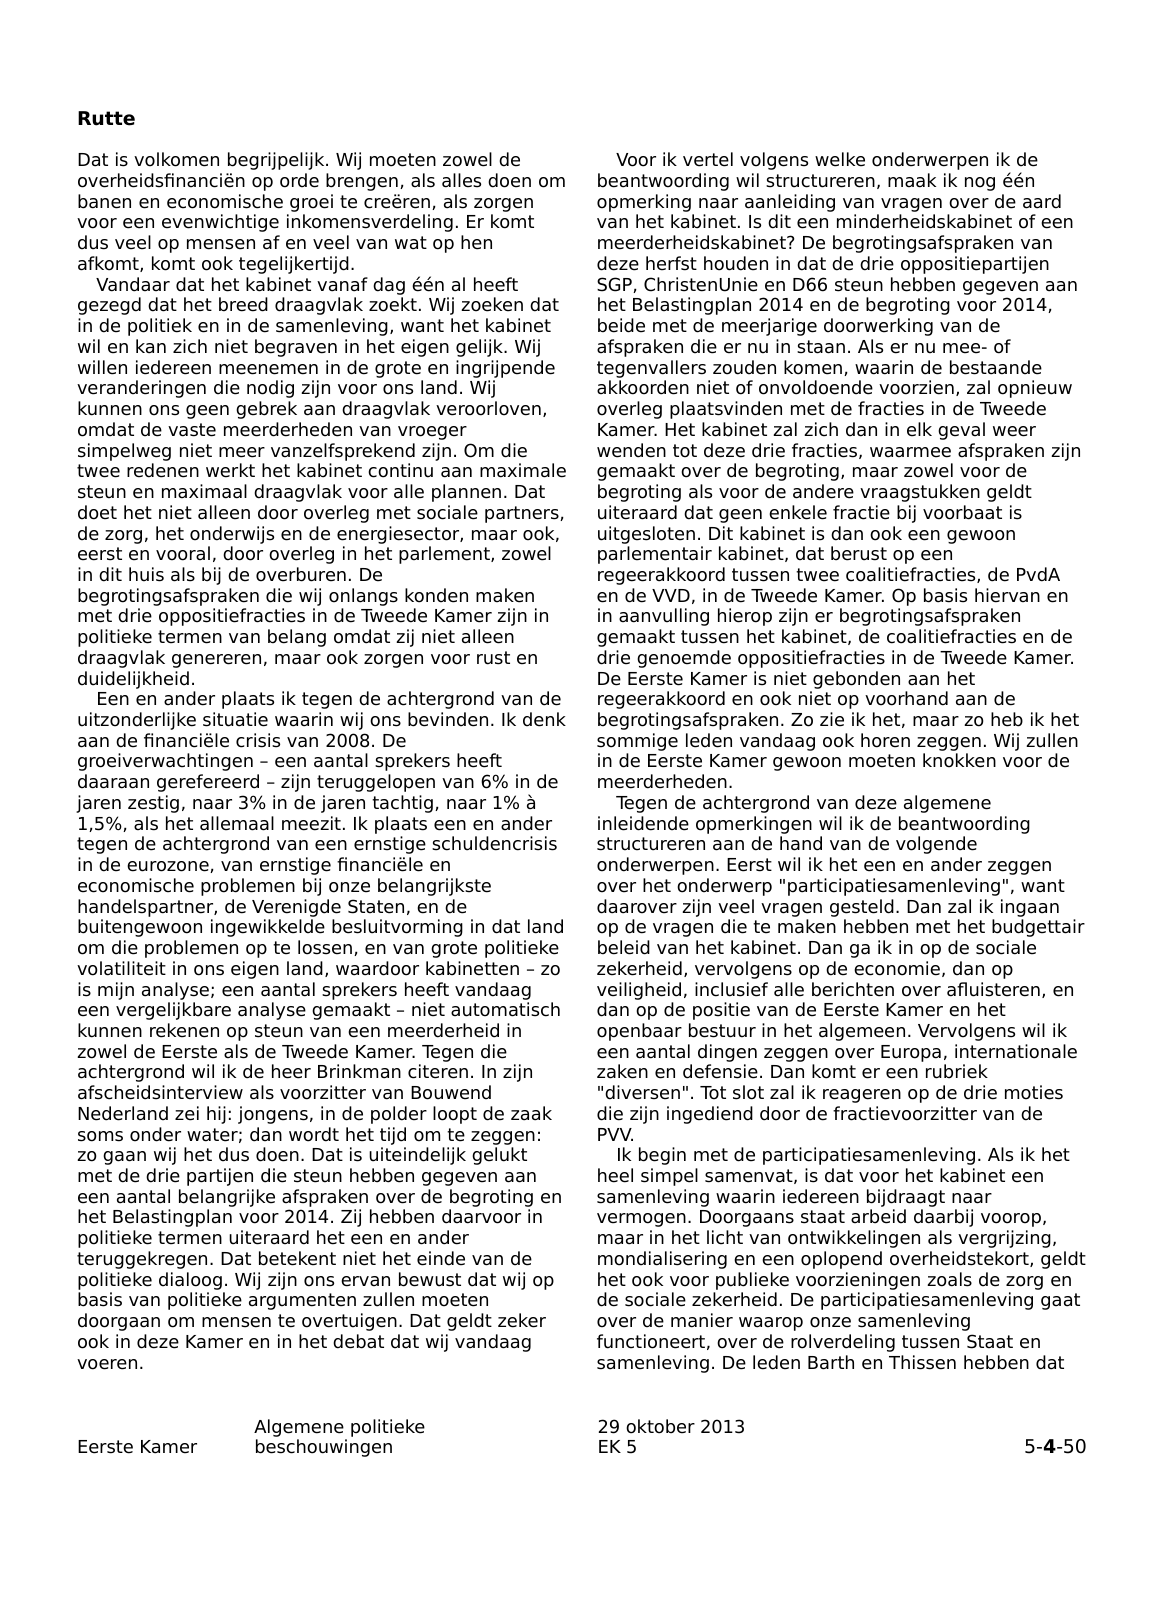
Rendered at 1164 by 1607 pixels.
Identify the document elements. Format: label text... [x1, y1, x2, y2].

text Ik begin met de participatiesamenleving. Als ik het heel simpel samenvat, is dat voor het kabinet een samenleving waarin iedereen bijdraagt naar vermogen. Doorgaans staat arbeid daarbij voorop, maar in het licht van ontwikkelingen als vergrijzing, mondialisering en een oplopend overheidstekort, geldt het ook voor publieke voorzieningen zoals de zorg en de sociale zekerheid. De participatiesamenleving gaat over de manier waarop onze samenleving functioneert, over de rolverdeling tussen Staat en samenleving. De leden Barth en Thissen hebben dat [596, 1145, 1087, 1373]
text Dat is volkomen begrijpelijk. Wij moeten zowel de overheidsfinanciën op orde brengen, als alles doen om banen en economische groei te creëren, als zorgen voor een evenwichtige inkomensverdeling. Er komt dus veel op mensen af en veel van wat op hen afkomt, komt ook tegelijkertijd. [77, 150, 567, 274]
text Tegen de achtergrond van deze algemene inleidende opmerkingen wil ik de beantwoording structureren aan de hand van de volgende onderwerpen. Eerst wil ik het een en ander zeggen over het onderwerp "participatiesamenleving", want daarover zijn veel vragen gesteld. Dan zal ik ingaan op de vragen die te maken hebben met het budgettair beleid van het kabinet. Dan ga ik in op de sociale zekerheid, vervolgens op de economie, dan op veiligheid, inclusief alle berichten over afluisteren, en dan op de positie van de Eerste Kamer en het openbaar bestuur in het algemeen. Vervolgens wil ik een aantal dingen zeggen over Europa, internationale zaken en defensie. Dan komt er een rubriek "diversen". Tot slot zal ik reageren op de drie moties die zijn ingediend door de fractievoorzitter van de PVV. [596, 793, 1087, 1145]
text Vandaar dat het kabinet vanaf dag één al heeft gezegd dat het breed draagvlak zoekt. Wij zoeken dat in de politiek en in de samenleving, want het kabinet wil en kan zich niet begraven in het eigen gelijk. Wij willen iedereen meenemen in de grote en ingrijpende veranderingen die nodig zijn voor ons land. Wij kunnen ons geen gebrek aan draagvlak veroorloven, omdat de vaste meerderheden van vroeger simpelweg niet meer vanzelfsprekend zijn. Om die twee redenen werkt het kabinet continu aan maximale steun en maximaal draagvlak voor alle plannen. Dat doet het niet alleen door overleg met sociale partners, de zorg, het onderwijs en de energiesector, maar ook, eerst en vooral, door overleg in het parlement, zowel in dit huis als bij de overburen. De begrotingsafspraken die wij onlangs konden maken met drie oppositiefracties in de Tweede Kamer zijn in politieke termen van belang omdat zij niet alleen draagvlak genereren, maar ook zorgen voor rust en duidelijkheid. [77, 274, 567, 689]
text Voor ik vertel volgens welke onderwerpen ik de beantwoording wil structureren, maak ik nog één opmerking naar aanleiding van vragen over de aard van het kabinet. Is dit een minderheidskabinet of een meerderheidskabinet? De begrotingsafspraken van deze herfst houden in dat de drie oppositiepartijen SGP, ChristenUnie en D66 steun hebben gegeven aan het Belastingplan 2014 en de begroting voor 2014, beide met de meerjarige doorwerking van de afspraken die er nu in staan. Als er nu mee- of tegenvallers zouden komen, waarin de bestaande akkoorden niet of onvoldoende voorzien, zal opnieuw overleg plaatsvinden met de fracties in de Tweede Kamer. Het kabinet zal zich dan in elk geval weer wenden tot deze drie fracties, waarmee afspraken zijn gemaakt over de begroting, maar zowel voor de begroting als voor de andere vraagstukken geldt uiteraard dat geen enkele fractie bij voorbaat is uitgesloten. Dit kabinet is dan ook een gewoon parlementair kabinet, dat berust op een regeerakkoord tussen twee coalitiefracties, de PvdA en de VVD, in de Tweede Kamer. Op basis hiervan en in aanvulling hierop zijn er begrotingsafspraken gemaakt tussen het kabinet, de coalitiefracties en de drie genoemde oppositiefracties in de Tweede Kamer. De Eerste Kamer is niet gebonden aan het regeerakkoord en ook niet op voorhand aan de begrotingsafspraken. Zo zie ik het, maar zo heb ik het sommige leden vandaag ook horen zeggen. Wij zullen in de Eerste Kamer gewoon moeten knokken voor de meerderheden. [596, 150, 1087, 793]
text Een en ander plaats ik tegen de achtergrond van de uitzonderlijke situatie waarin wij ons bevinden. Ik denk aan de financiële crisis van 2008. De groeiverwachtingen – een aantal sprekers heeft daaraan gerefereerd – zijn teruggelopen van 6% in de jaren zestig, naar 3% in de jaren tachtig, naar 1% à 1,5%, als het allemaal meezit. Ik plaats een en ander tegen de achtergrond van een ernstige schuldencrisis in de eurozone, van ernstige financiële en economische problemen bij onze belangrijkste handelspartner, de Verenigde Staten, en de buitengewoon ingewikkelde besluitvorming in dat land om die problemen op te lossen, en van grote politieke volatiliteit in ons eigen land, waardoor kabinetten – zo is mijn analyse; een aantal sprekers heeft vandaag een vergelijkbare analyse gemaakt – niet automatisch kunnen rekenen op steun van een meerderheid in zowel de Eerste als de Tweede Kamer. Tegen die achtergrond wil ik de heer Brinkman citeren. In zijn afscheidsinterview als voorzitter van Bouwend Nederland zei hij: jongens, in de polder loopt de zaak soms onder water; dan wordt het tijd om te zeggen: zo gaan wij het dus doen. Dat is uiteindelijk gelukt met de drie partijen die steun hebben gegeven aan een aantal belangrijke afspraken over de begroting en het Belastingplan voor 2014. Zij hebben daarvoor in politieke termen uiteraard het een en ander teruggekregen. Dat betekent niet het einde van de politieke dialoog. Wij zijn ons ervan bewust dat wij op basis van politieke argumenten zullen moeten doorgaan om mensen te overtuigen. Dat geldt zeker ook in deze Kamer en in het debat dat wij vandaag voeren. [77, 689, 567, 1373]
